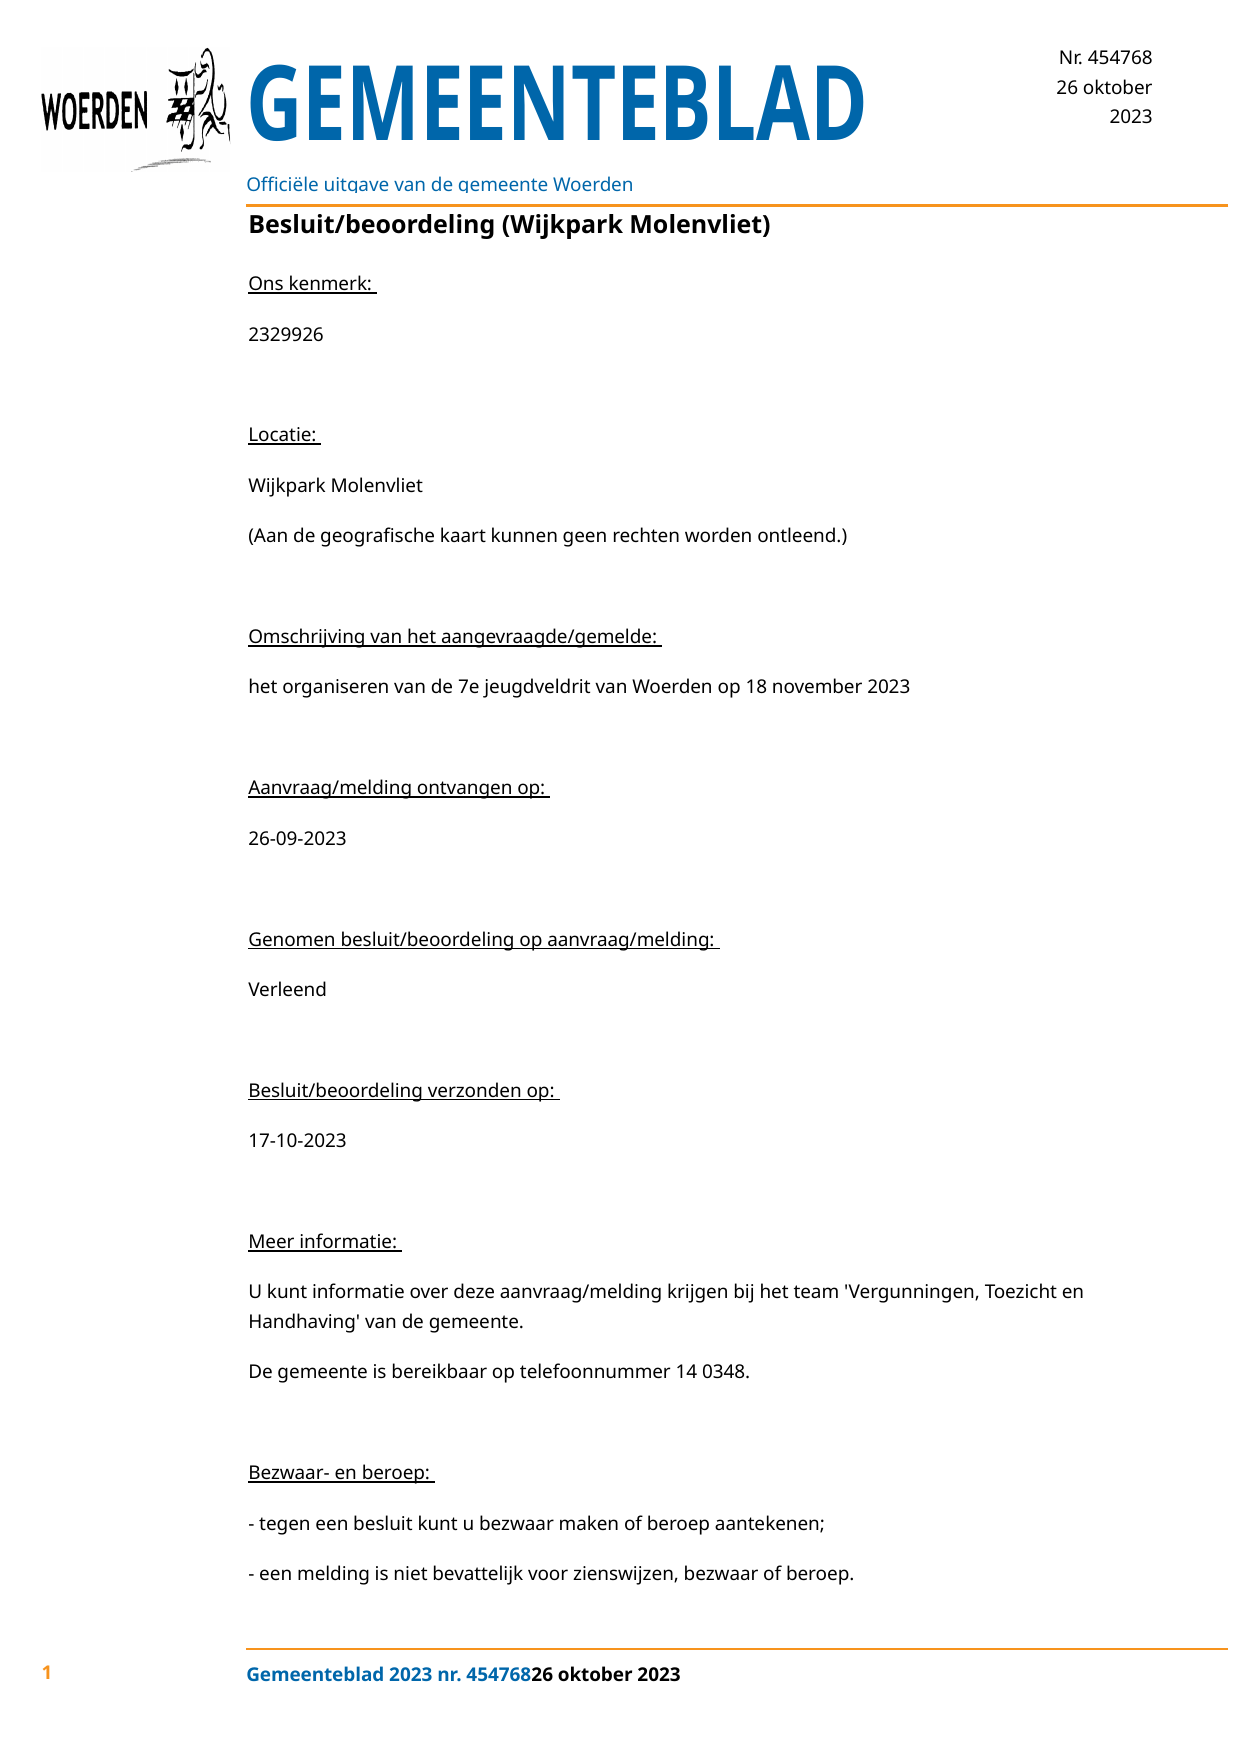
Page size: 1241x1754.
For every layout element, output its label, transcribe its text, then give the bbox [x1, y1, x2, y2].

text Omschrijving van het aangevraagde/gemelde: [248, 623, 1152, 649]
text - een melding is niet bevattelijk voor zienswijzen, bezwaar of beroep. [248, 1560, 1152, 1586]
text De gemeente is bereikbaar op telefoonnummer 14 0348. [248, 1359, 1152, 1384]
text - tegen een besluit kunt u bezwaar maken of beroep aantekenen; [248, 1510, 1152, 1536]
text Bezwaar- en beroep: [248, 1459, 1152, 1485]
text Wijkpark Molenvliet [248, 472, 1152, 498]
text Locatie: [248, 422, 1152, 447]
text 17-10-2023 [248, 1127, 1152, 1153]
text het organiseren van de 7e jeugdveldrit van Woerden op 18 november 2023 [248, 674, 1152, 699]
text Meer informatie: [248, 1228, 1152, 1254]
text Verleend [248, 976, 1152, 1002]
text Genomen besluit/beoordeling op aanvraag/melding: [248, 926, 1152, 951]
text U kunt informatie over deze aanvraag/melding krijgen bij het team 'Vergunningen, Toezicht en Handhaving' van de gemeente. [248, 1279, 1152, 1334]
text Besluit/beoordeling verzonden op: [248, 1077, 1152, 1103]
text 26-09-2023 [248, 825, 1152, 851]
text Besluit/beoordeling (Wijkpark Molenvliet) [248, 207, 1152, 241]
text (Aan de geografische kaart kunnen geen rechten worden ontleend.) [248, 522, 1152, 548]
picture [41, 47, 231, 172]
text Aanvraag/melding ontvangen op: [248, 774, 1152, 800]
text Ons kenmerk: [248, 270, 1152, 296]
text 2329926 [248, 321, 1152, 346]
